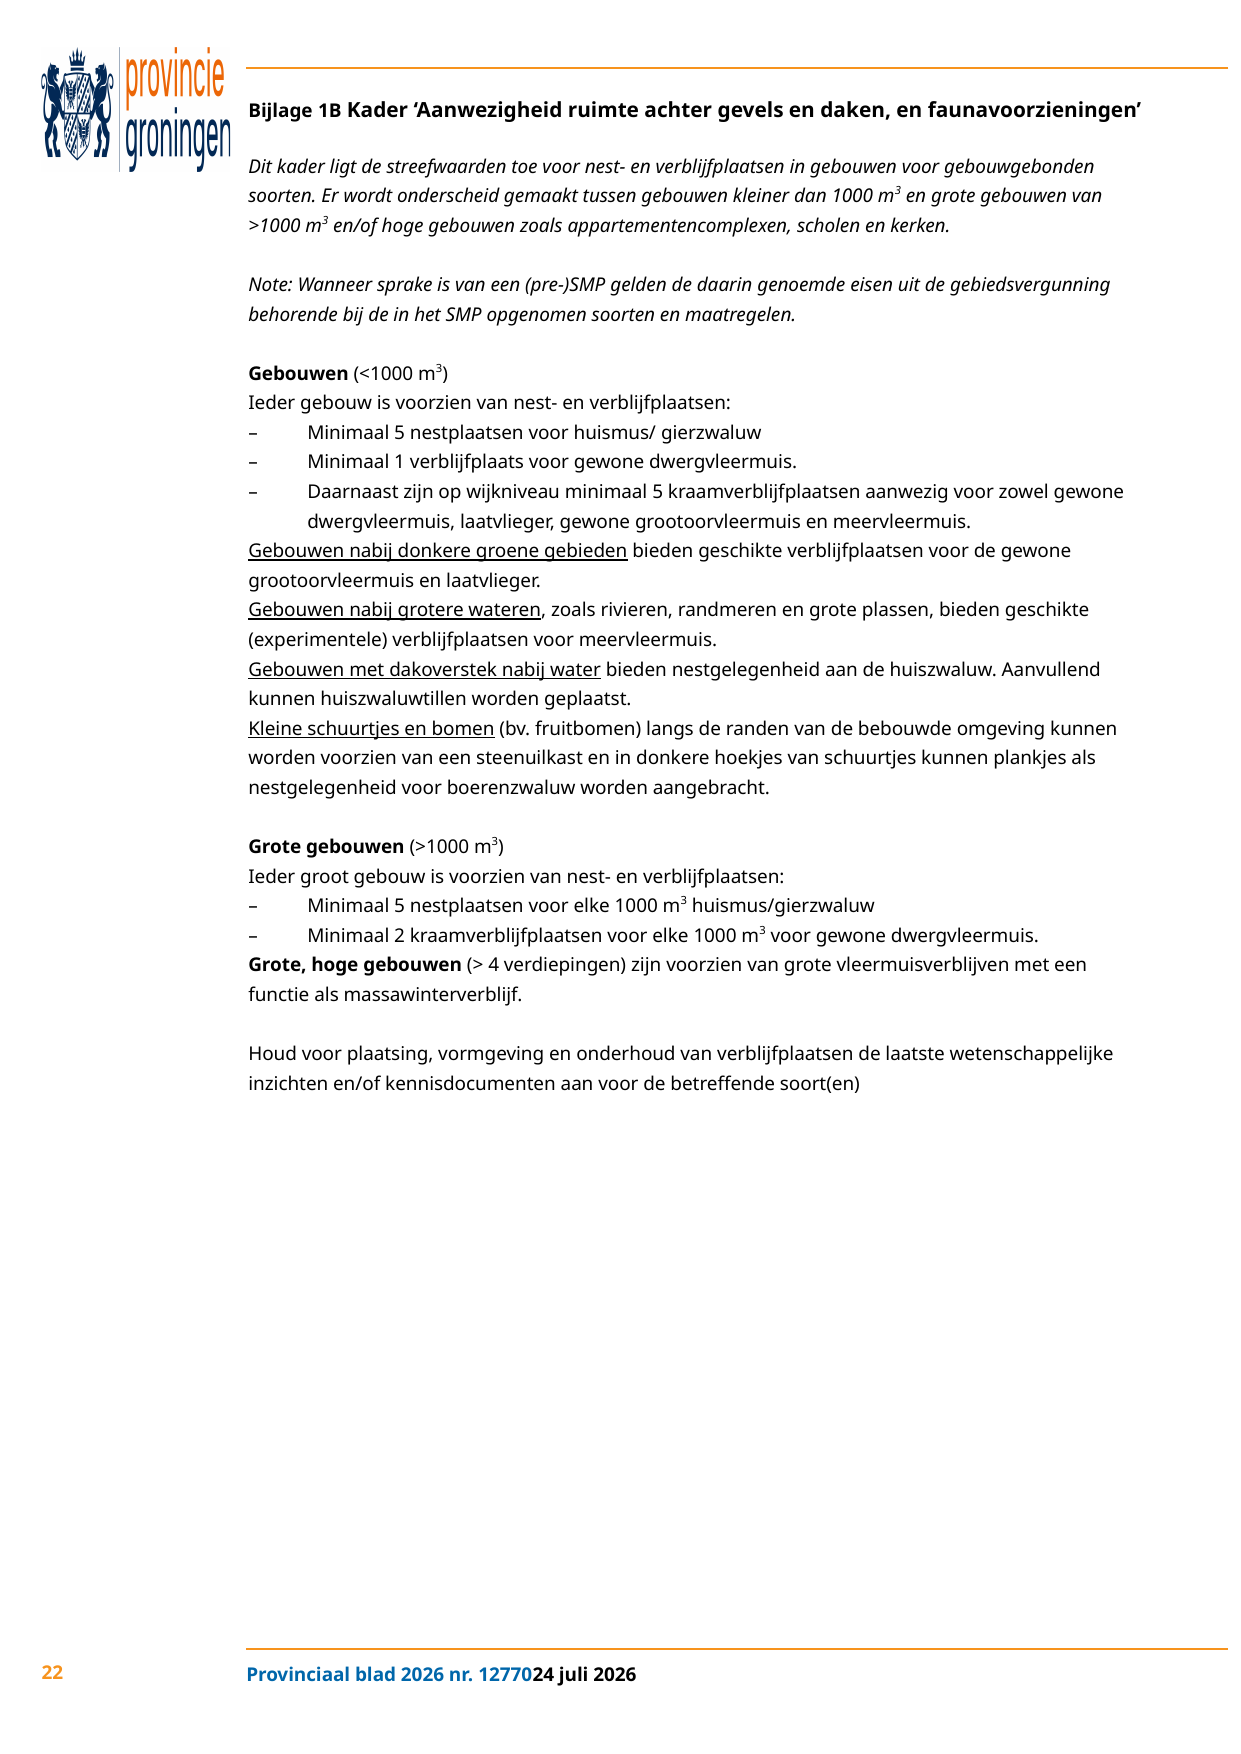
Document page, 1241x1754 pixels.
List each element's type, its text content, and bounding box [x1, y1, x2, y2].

list Minimaal 1 verblijfplaats voor gewone dwergvleermuis. [248, 449, 1152, 474]
text Gebouwen met dakoverstek nabij water bieden nestgelegenheid aan de huiszwaluw. Aanvullend kunnen huiszwaluwtillen worden geplaatst. [248, 656, 1152, 711]
text Grote, hoge gebouwen (> 4 verdiepingen) zijn voorzien van grote vleermuisverblijven met een functie als massawinterverblijf. [248, 952, 1152, 1007]
text Ieder groot gebouw is voorzien van nest- en verblijfplaatsen: [248, 863, 1152, 889]
text Bijlage 1B Kader ‘Aanwezigheid ruimte achter gevels en daken, en faunavoorzieningen’ [248, 95, 1152, 123]
text Dit kader ligt de streefwaarden toe voor nest- en verblijfplaatsen in gebouwen voor gebouwgebonden soorten. Er wordt onderscheid gemaakt tussen gebouwen kleiner dan 1000 m3 en grote gebouwen van >1000 m3 en/of hoge gebouwen zoals appartementencomplexen, scholen en kerken. [248, 153, 1152, 238]
list Minimaal 2 kraamverblijfplaatsen voor elke 1000 m3 voor gewone dwergvleermuis. [248, 922, 1152, 948]
text Gebouwen nabij grotere wateren, zoals rivieren, randmeren en grote plassen, bieden geschikte (experimentele) verblijfplaatsen voor meervleermuis. [248, 597, 1152, 652]
text Note: Wanneer sprake is van een (pre-)SMP gelden de daarin genoemde eisen uit de gebiedsvergunning behorende bij de in het SMP opgenomen soorten en maatregelen. [248, 271, 1152, 327]
text Gebouwen nabij donkere groene gebieden bieden geschikte verblijfplaatsen voor de gewone grootoorvleermuis en laatvlieger. [248, 537, 1152, 593]
picture [41, 47, 231, 172]
text Grote gebouwen (>1000 m3) [248, 833, 1152, 859]
list Daarnaast zijn op wijkniveau minimaal 5 kraamverblijfplaatsen aanwezig voor zowel gewone dwergvleermuis, laatvlieger, gewone grootoorvleermuis en meervleermuis. [248, 478, 1152, 534]
text Houd voor plaatsing, vormgeving en onderhoud van verblijfplaatsen de laatste wetenschappelijke inzichten en/of kennisdocumenten aan voor de betreffende soort(en) [248, 1040, 1152, 1096]
text Gebouwen (<1000 m3) [248, 360, 1152, 386]
list Minimaal 5 nestplaatsen voor huismus/ gierzwaluw [248, 419, 1152, 445]
list Minimaal 5 nestplaatsen voor elke 1000 m3 huismus/gierzwaluw [248, 892, 1152, 918]
text Ieder gebouw is voorzien van nest- en verblijfplaatsen: [248, 389, 1152, 415]
text Kleine schuurtjes en bomen (bv. fruitbomen) langs de randen van de bebouwde omgeving kunnen worden voorzien van een steenuilkast en in donkere hoekjes van schuurtjes kunnen plankjes als nestgelegenheid voor boerenzwaluw worden aangebracht. [248, 715, 1152, 800]
